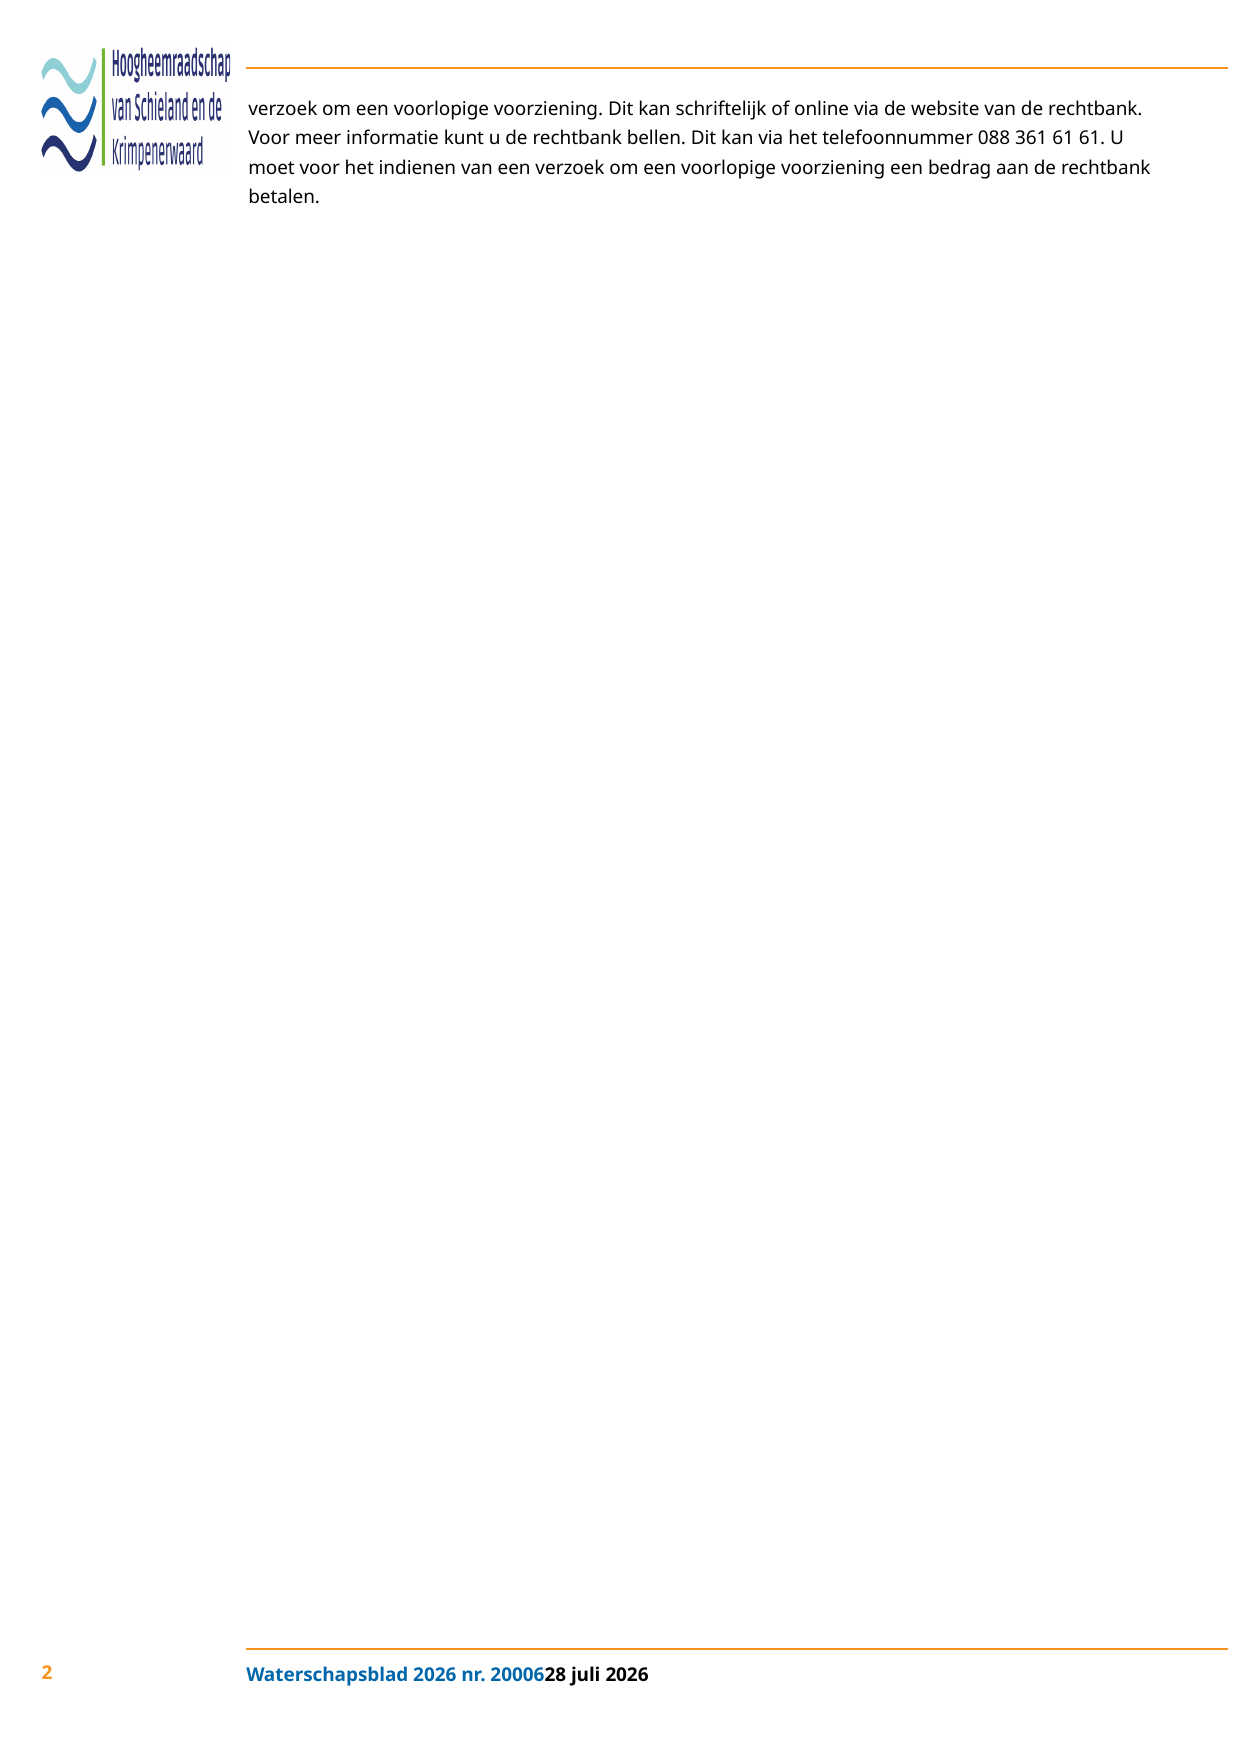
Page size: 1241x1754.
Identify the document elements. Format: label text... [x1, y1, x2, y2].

picture [41, 47, 231, 172]
text verzoek om een voorlopige voorziening. Dit kan schriftelijk of online via de website van de rechtbank. Voor meer informatie kunt u de rechtbank bellen. Dit kan via het telefoonnummer 088 361 61 61. U moet voor het indienen van een verzoek om een voorlopige voorziening een bedrag aan de rechtbank betalen. [248, 95, 1152, 209]
